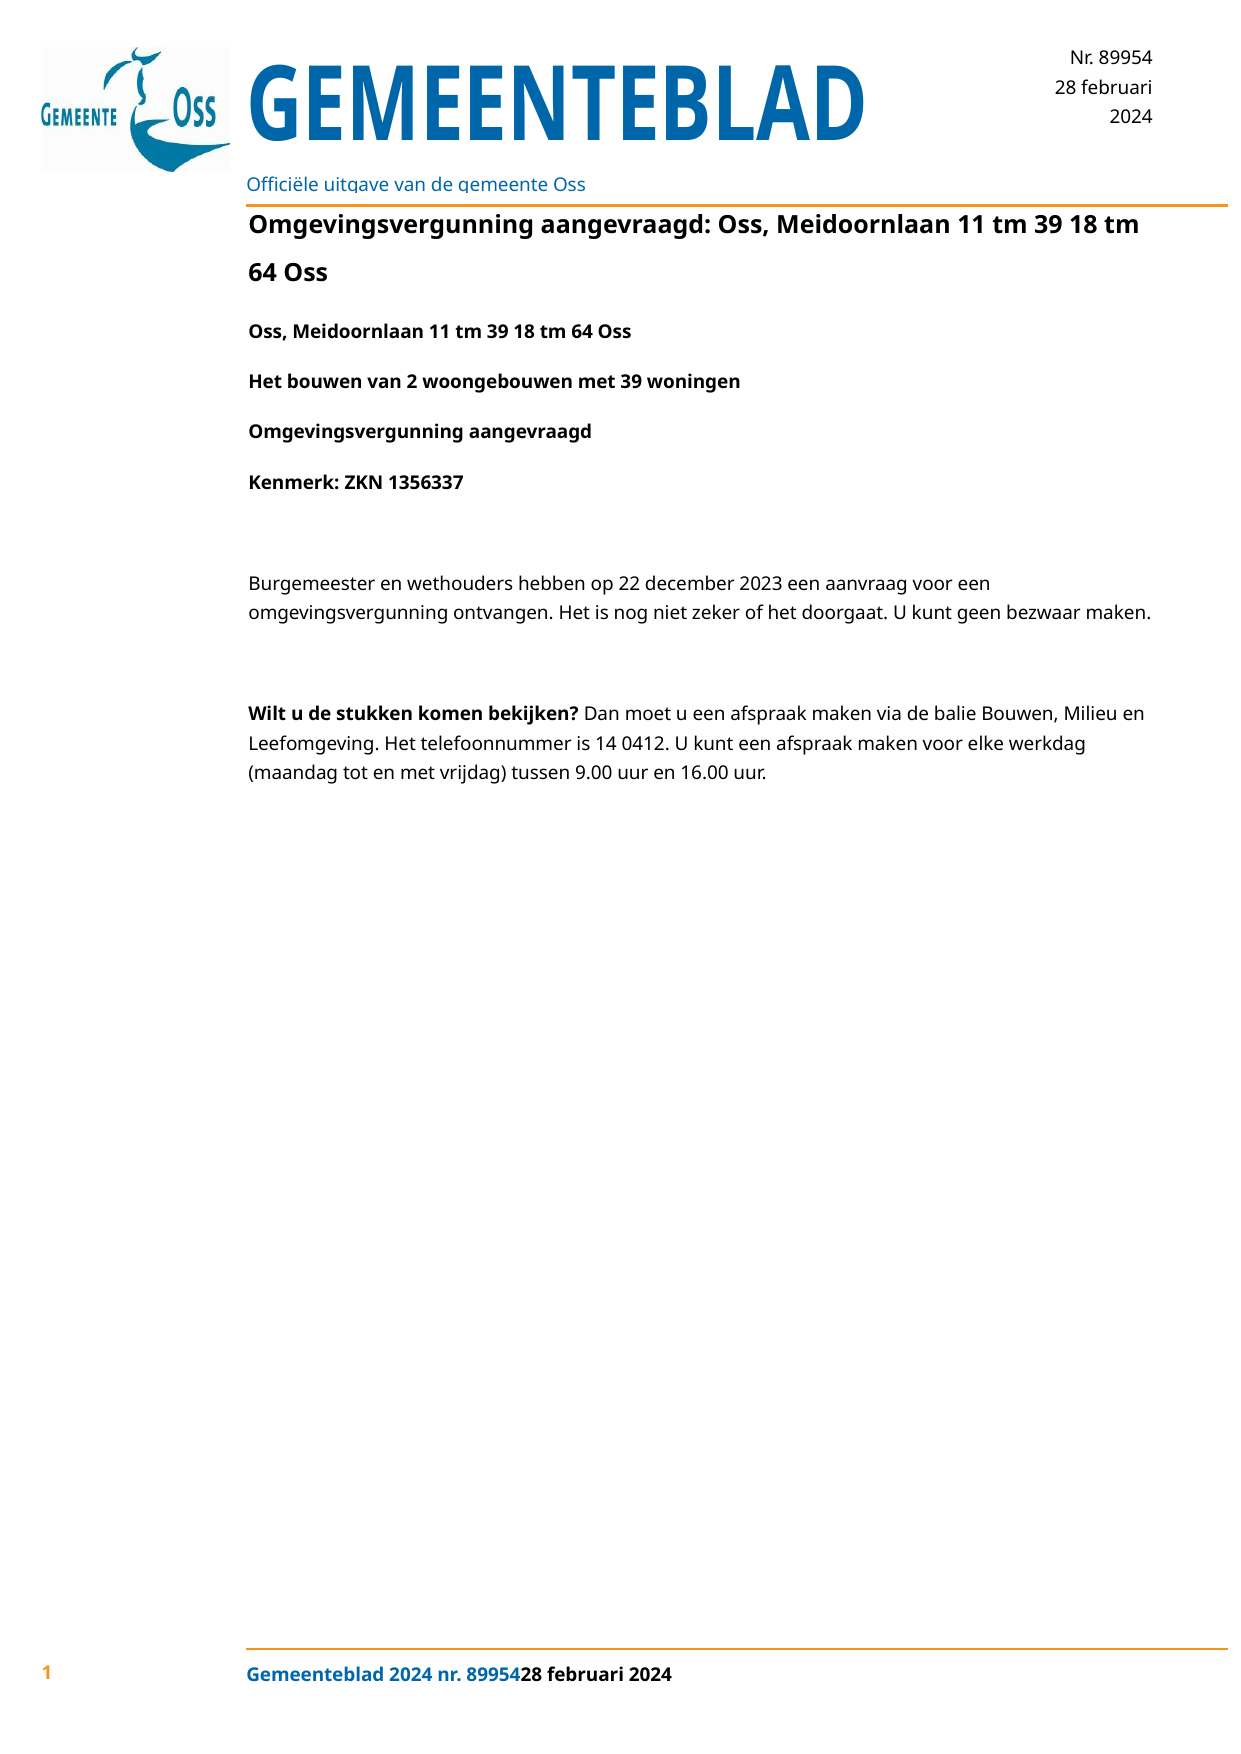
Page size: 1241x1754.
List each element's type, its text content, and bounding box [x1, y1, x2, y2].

text Omgevingsvergunning aangevraagd [248, 419, 1152, 444]
picture [41, 47, 231, 172]
text Het bouwen van 2 woongebouwen met 39 woningen [248, 368, 1152, 394]
text Burgemeester en wethouders hebben op 22 december 2023 een aanvraag voor een omgevingsvergunning ontvangen. Het is nog niet zeker of het doorgaat. U kunt geen bezwaar maken. [248, 570, 1152, 625]
text Wilt u de stukken komen bekijken? Dan moet u een afspraak maken via de balie Bouwen, Milieu en Leefomgeving. Het telefoonnummer is 14 0412. U kunt een afspraak maken voor elke werkdag (maandag tot en met vrijdag) tussen 9.00 uur en 16.00 uur. [248, 700, 1152, 785]
text Kenmerk: ZKN 1356337 [248, 469, 1152, 495]
text Oss, Meidoornlaan 11 tm 39 18 tm 64 Oss [248, 318, 1152, 344]
text Omgevingsvergunning aangevraagd: Oss, Meidoornlaan 11 tm 39 18 tm 64 Oss [248, 207, 1152, 288]
